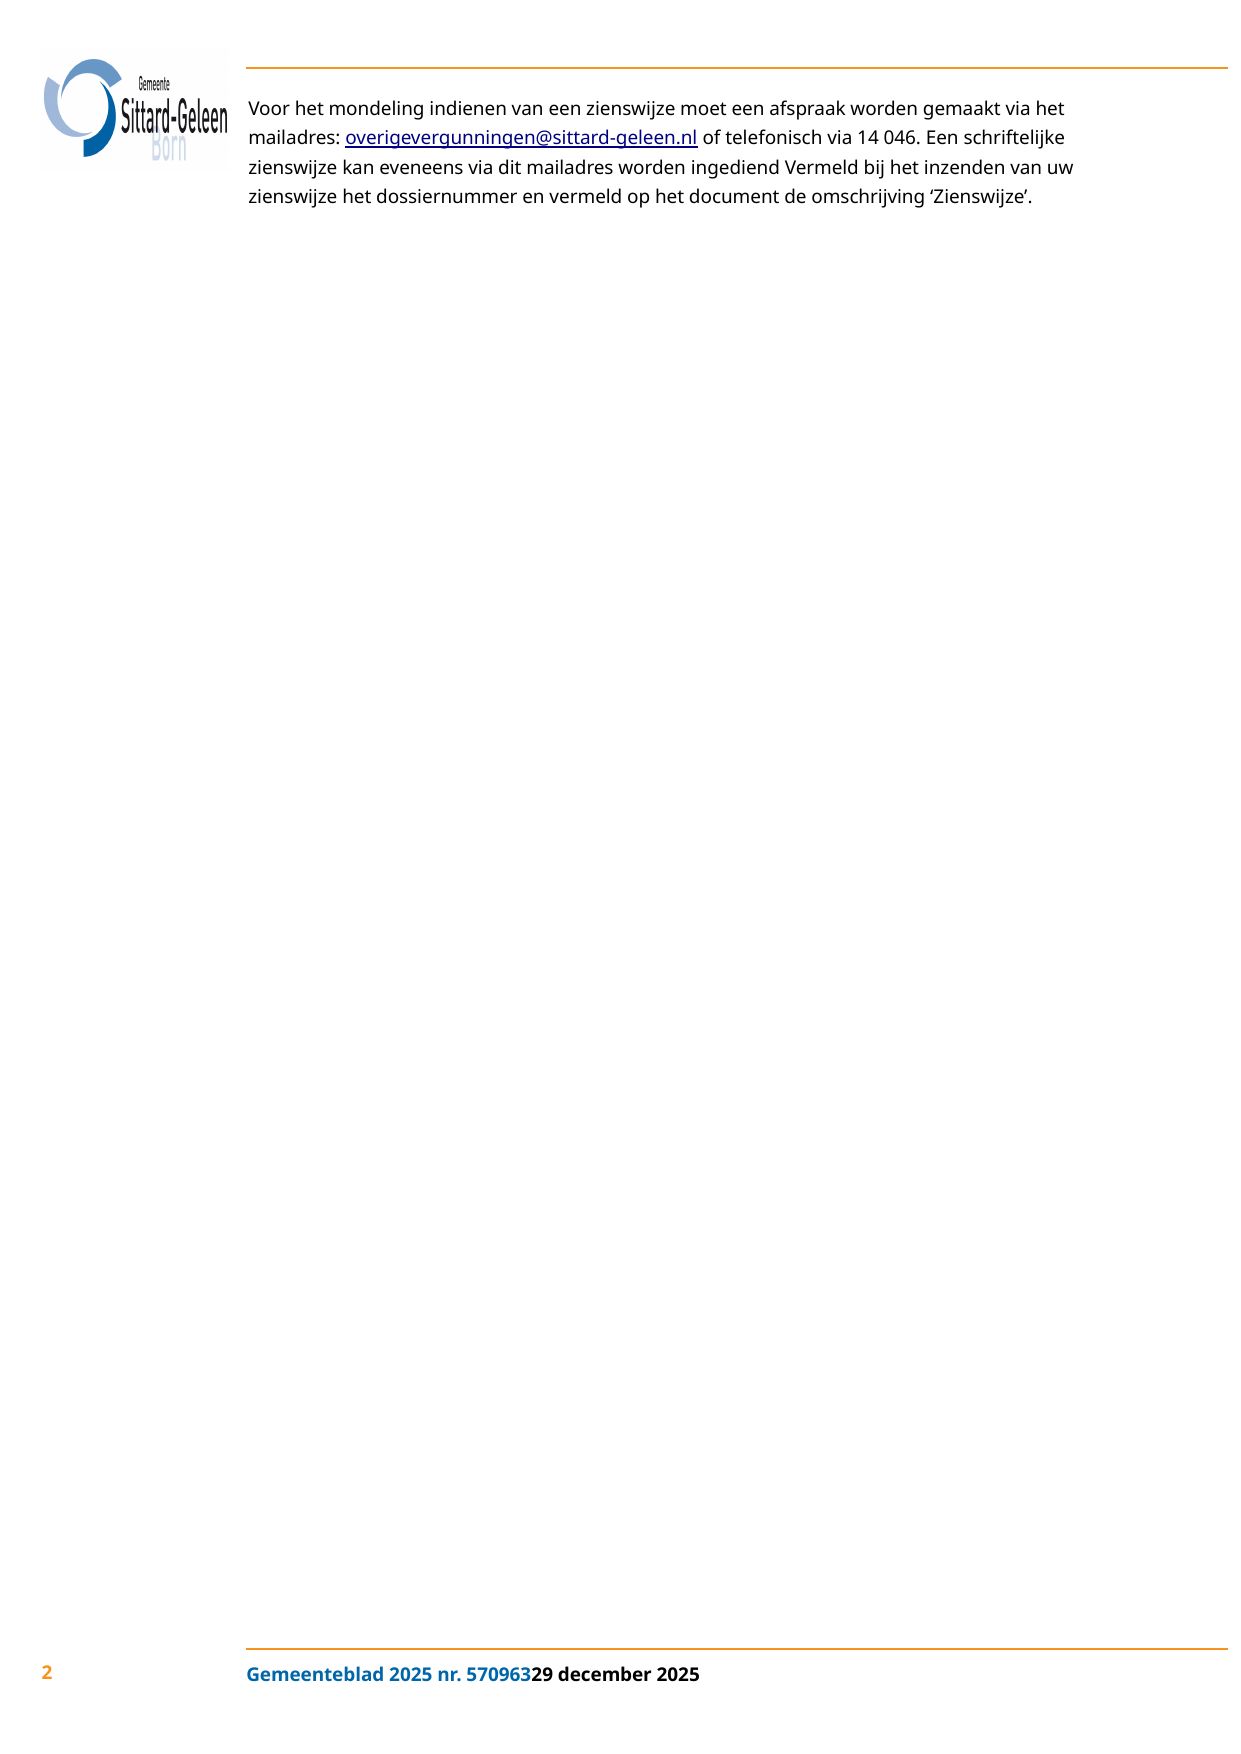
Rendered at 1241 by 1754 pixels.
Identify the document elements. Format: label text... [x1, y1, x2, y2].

picture [41, 47, 231, 172]
text Voor het mondeling indienen van een zienswijze moet een afspraak worden gemaakt via het mailadres: overigevergunningen@sittard-geleen.nl of telefonisch via 14 046. Een schriftelijke zienswijze kan eveneens via dit mailadres worden ingediend Vermeld bij het inzenden van uw zienswijze het dossiernummer en vermeld op het document de omschrijving ‘Zienswijze’. [248, 95, 1152, 209]
